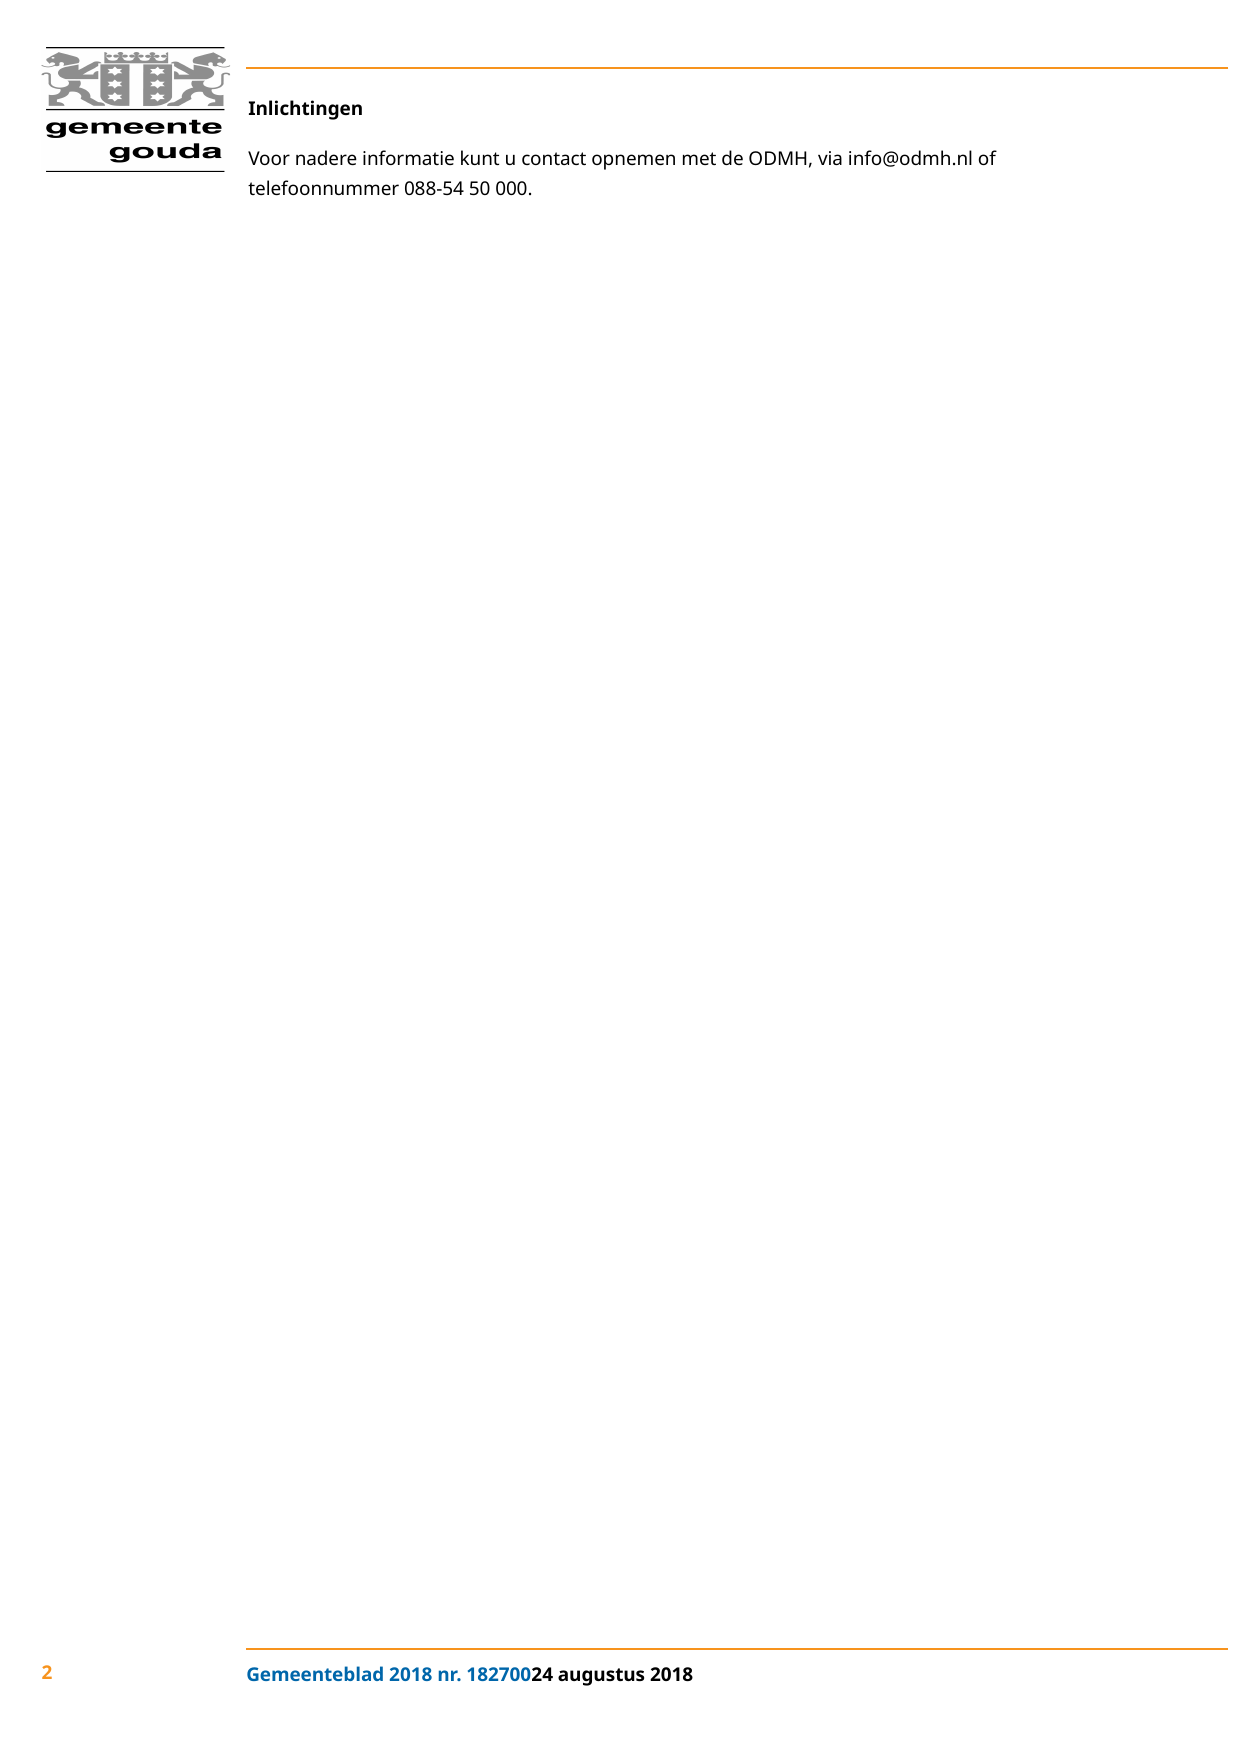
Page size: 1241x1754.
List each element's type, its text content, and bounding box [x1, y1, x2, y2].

text Voor nadere informatie kunt u contact opnemen met de ODMH, via info@odmh.nl of telefoonnummer 088-54 50 000. [248, 145, 1152, 201]
text Inlichtingen [248, 95, 1152, 121]
picture [41, 47, 231, 172]
